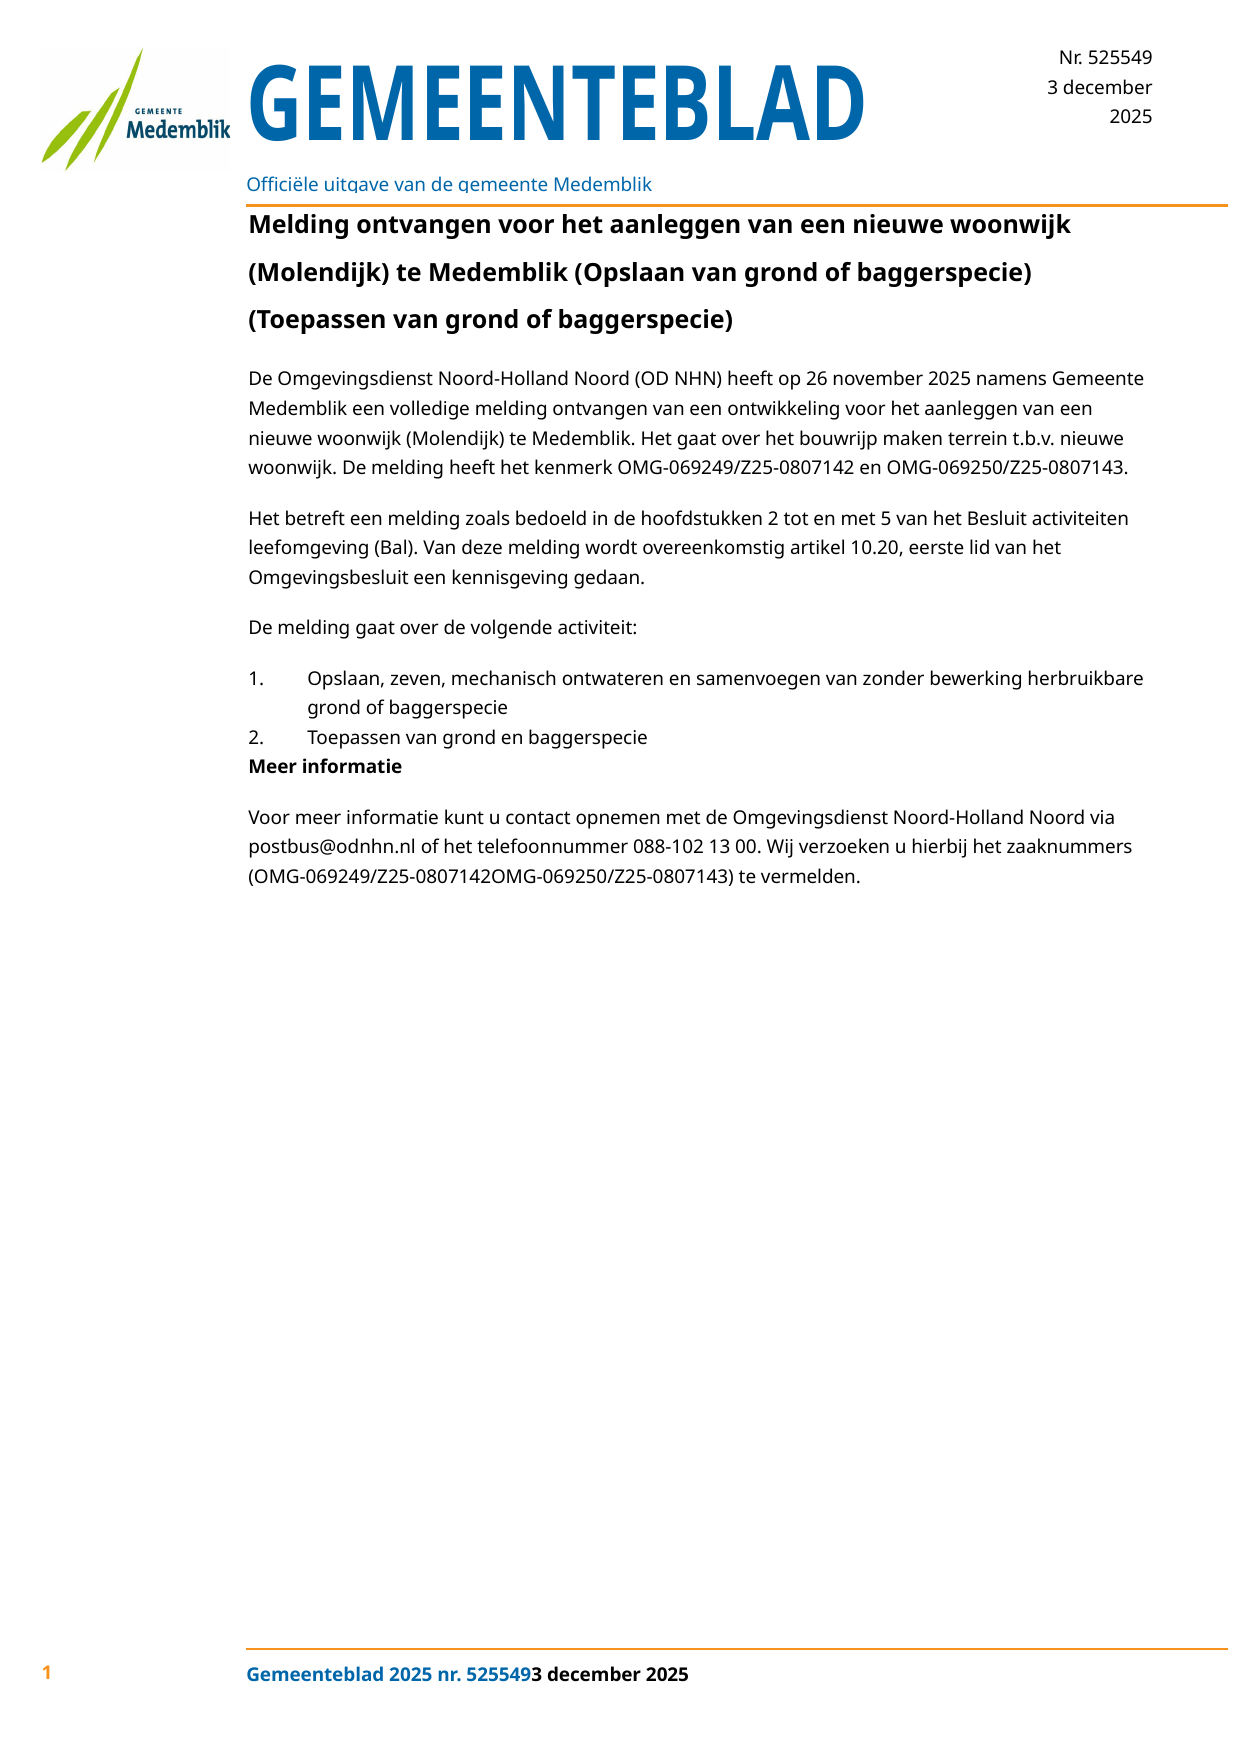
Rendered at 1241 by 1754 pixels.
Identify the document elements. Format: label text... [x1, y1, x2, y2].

text Voor meer informatie kunt u contact opnemen met de Omgevingsdienst Noord-Holland Noord via postbus@odnhn.nl of het telefoonnummer 088-102 13 00. Wij verzoeken u hierbij het zaaknummers (OMG-069249/Z25-0807142OMG-069250/Z25-0807143) te vermelden. [248, 804, 1152, 889]
text De Omgevingsdienst Noord-Holland Noord (OD NHN) heeft op 26 november 2025 namens Gemeente Medemblik een volledige melding ontvangen van een ontwikkeling voor het aanleggen van een nieuwe woonwijk (Molendijk) te Medemblik. Het gaat over het bouwrijp maken terrein t.b.v. nieuwe woonwijk. De melding heeft het kenmerk OMG-069249/Z25-0807142 en OMG-069250/Z25-0807143. [248, 366, 1152, 480]
picture [41, 47, 231, 172]
text De melding gaat over de volgende activiteit: [248, 614, 1152, 640]
list Toepassen van grond en baggerspecie [248, 724, 1152, 749]
text Het betreft een melding zoals bedoeld in de hoofdstukken 2 tot en met 5 van het Besluit activiteiten leefomgeving (Bal). Van deze melding wordt overeenkomstig artikel 10.20, eerste lid van het Omgevingsbesluit een kennisgeving gedaan. [248, 505, 1152, 589]
text Melding ontvangen voor het aanleggen van een nieuwe woonwijk (Molendijk) te Medemblik (Opslaan van grond of baggerspecie) (Toepassen van grond of baggerspecie) [248, 207, 1152, 336]
text Meer informatie [248, 753, 1152, 779]
list Opslaan, zeven, mechanisch ontwateren en samenvoegen van zonder bewerking herbruikbare grond of baggerspecie [248, 665, 1152, 720]
